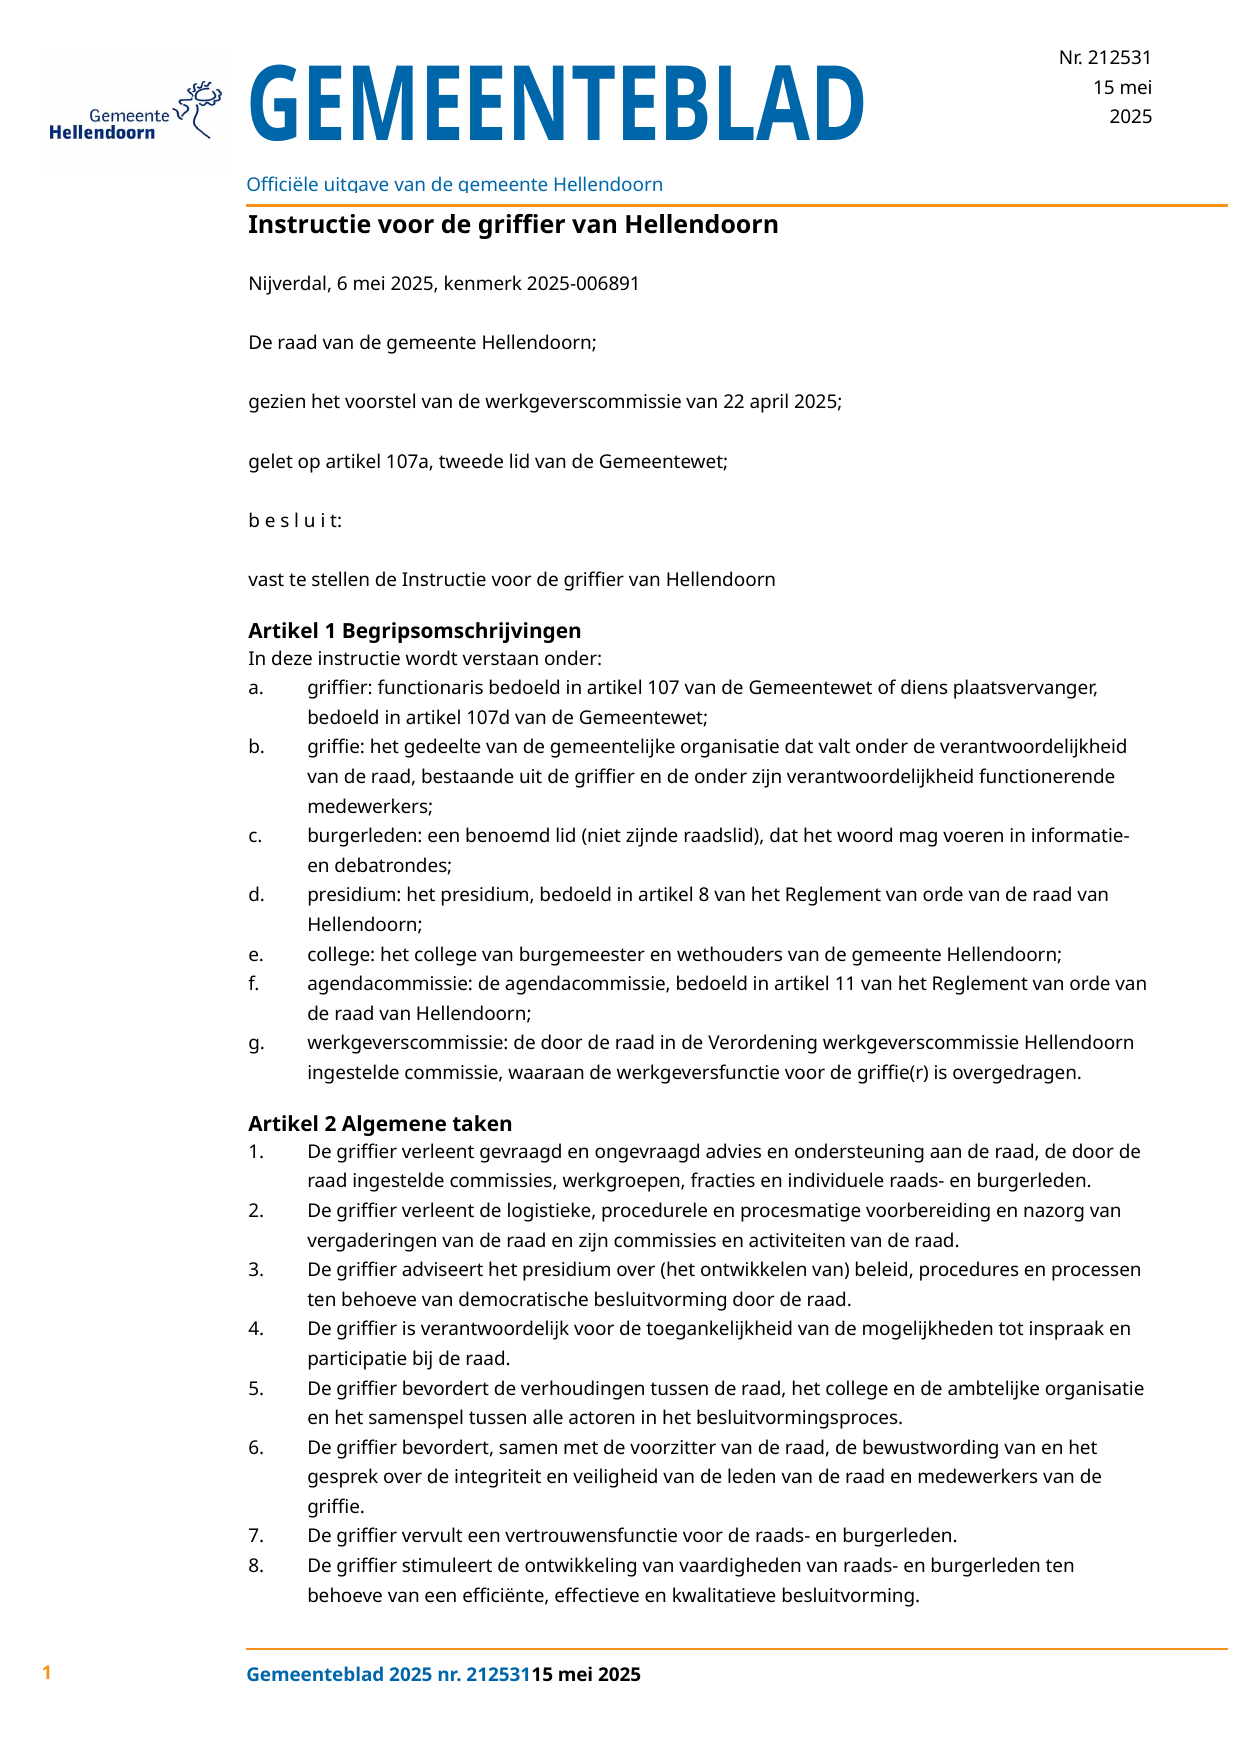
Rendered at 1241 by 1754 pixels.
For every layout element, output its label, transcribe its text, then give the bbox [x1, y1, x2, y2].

text vast te stellen de Instructie voor de griffier van Hellendoorn [248, 566, 1152, 592]
text Artikel 2 Algemene taken [248, 1109, 1152, 1138]
list presidium: het presidium, bedoeld in artikel 8 van het Reglement van orde van de raad van Hellendoorn; [248, 882, 1152, 937]
list De griffier verleent de logistieke, procedurele en procesmatige voorbereiding en nazorg van vergaderingen van de raad en zijn commissies en activiteiten van de raad. [248, 1197, 1152, 1252]
text Nijverdal, 6 mei 2025, kenmerk 2025-006891 [248, 270, 1152, 296]
picture [41, 47, 231, 172]
text Artikel 1 Begripsomschrijvingen [248, 617, 1152, 645]
list griffier: functionaris bedoeld in artikel 107 van de Gemeentewet of diens plaatsvervanger, bedoeld in artikel 107d van de Gemeentewet; [248, 674, 1152, 730]
list De griffier stimuleert de ontwikkeling van vaardigheden van raads- en burgerleden ten behoeve van een efficiënte, effectieve en kwalitatieve besluitvorming. [248, 1552, 1152, 1607]
list De griffier vervult een vertrouwensfunctie voor de raads- en burgerleden. [248, 1523, 1152, 1548]
text In deze instructie wordt verstaan onder: [248, 645, 1152, 671]
list agendacommissie: de agendacommissie, bedoeld in artikel 11 van het Reglement van orde van de raad van Hellendoorn; [248, 970, 1152, 1026]
list De griffier adviseert het presidium over (het ontwikkelen van) beleid, procedures en processen ten behoeve van democratische besluitvorming door de raad. [248, 1256, 1152, 1312]
list De griffier bevordert de verhoudingen tussen de raad, het college en de ambtelijke organisatie en het samenspel tussen alle actoren in het besluitvormingsproces. [248, 1375, 1152, 1430]
text gelet op artikel 107a, tweede lid van de Gemeentewet; [248, 448, 1152, 473]
text b e s l u i t: [248, 507, 1152, 533]
list De griffier is verantwoordelijk voor de toegankelijkheid van de mogelijkheden tot inspraak en participatie bij de raad. [248, 1316, 1152, 1371]
list college: het college van burgemeester en wethouders van de gemeente Hellendoorn; [248, 941, 1152, 967]
list De griffier bevordert, samen met de voorzitter van de raad, de bewustwording van en het gesprek over de integriteit en veiligheid van de leden van de raad en medewerkers van de griffie. [248, 1434, 1152, 1519]
list werkgeverscommissie: de door de raad in de Verordening werkgeverscommissie Hellendoorn ingestelde commissie, waaraan de werkgeversfunctie voor de griffie(r) is overgedragen. [248, 1029, 1152, 1085]
text De raad van de gemeente Hellendoorn; [248, 329, 1152, 355]
list griffie: het gedeelte van de gemeentelijke organisatie dat valt onder de verantwoordelijkheid van de raad, bestaande uit de griffier en de onder zijn verantwoordelijkheid functionerende medewerkers; [248, 734, 1152, 819]
list De griffier verleent gevraagd en ongevraagd advies en ondersteuning aan de raad, de door de raad ingestelde commissies, werkgroepen, fracties en individuele raads- en burgerleden. [248, 1138, 1152, 1193]
text gezien het voorstel van de werkgeverscommissie van 22 april 2025; [248, 389, 1152, 414]
text Instructie voor de griffier van Hellendoorn [248, 207, 1152, 241]
list burgerleden: een benoemd lid (niet zijnde raadslid), dat het woord mag voeren in informatie- en debatrondes; [248, 822, 1152, 878]
